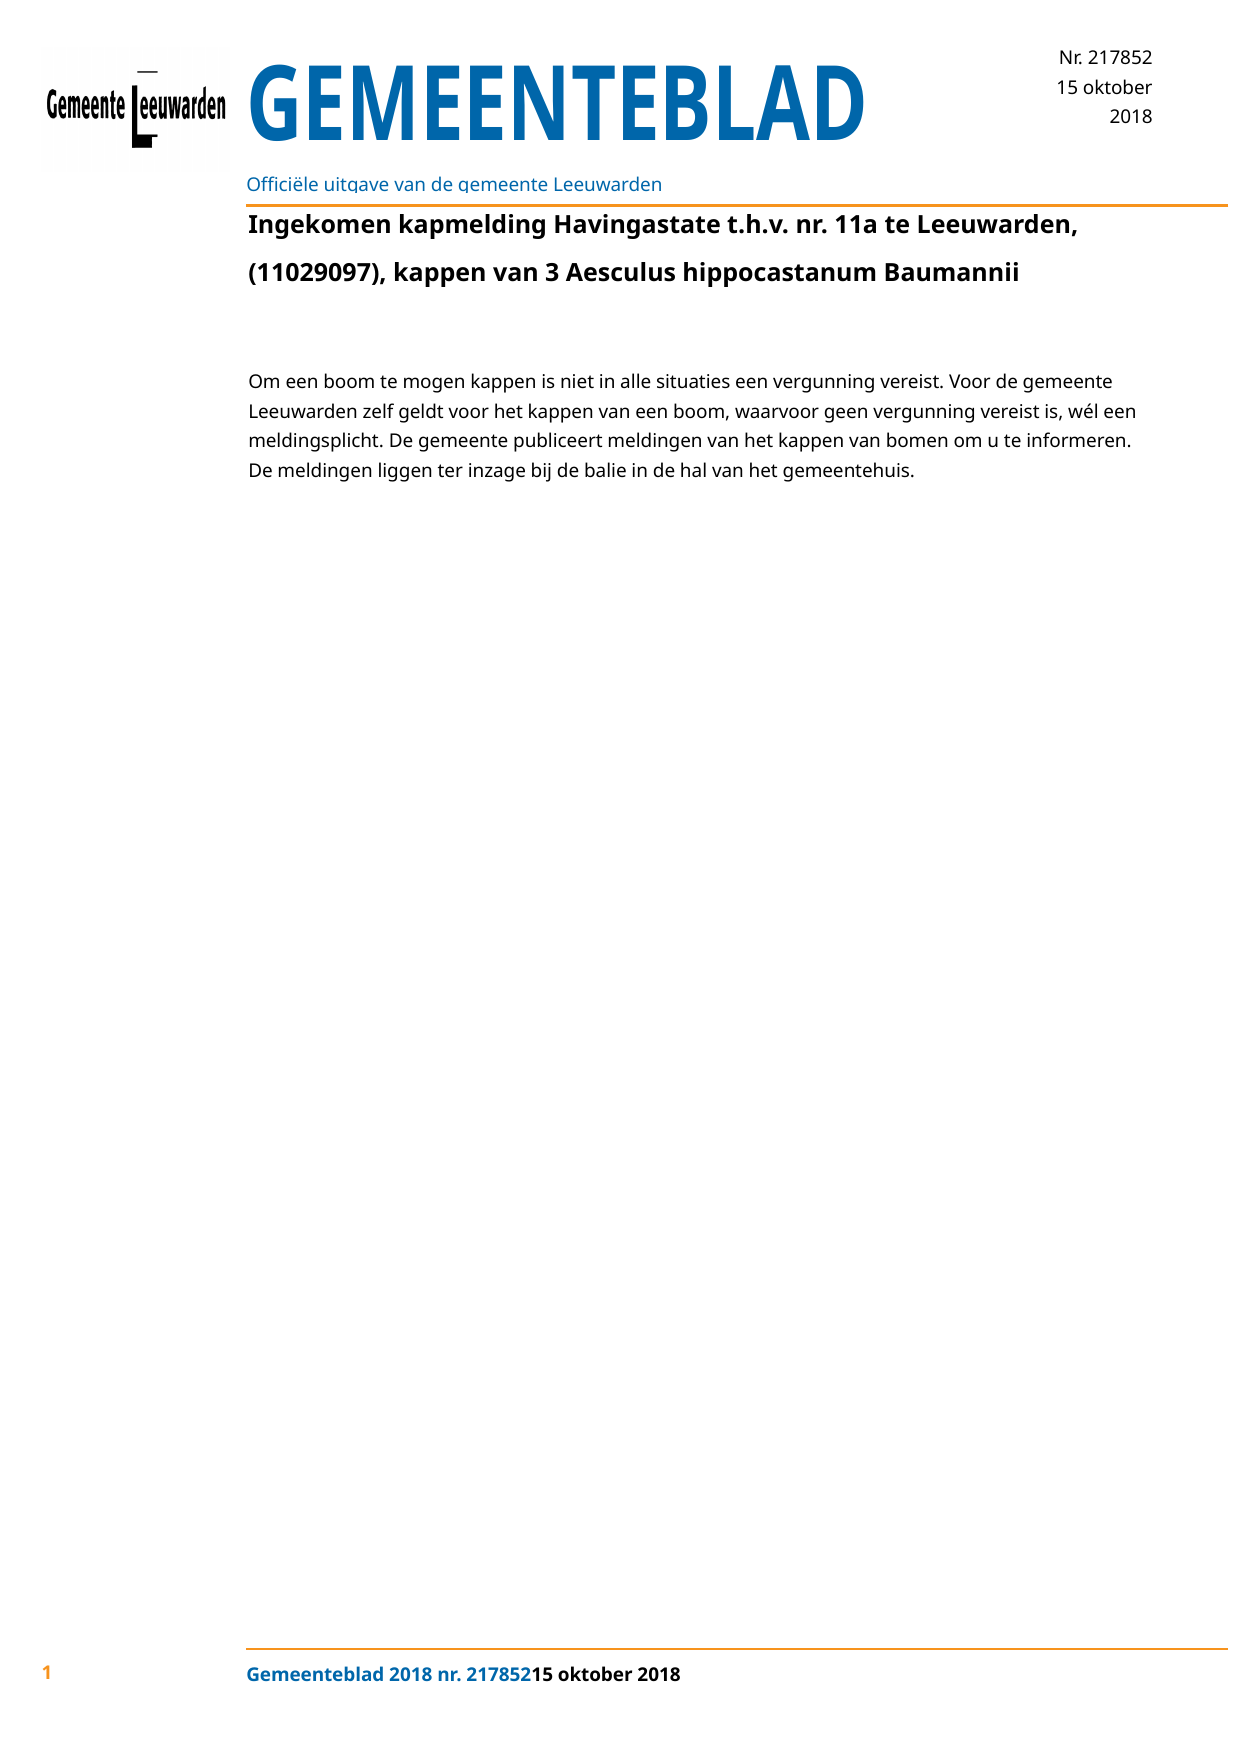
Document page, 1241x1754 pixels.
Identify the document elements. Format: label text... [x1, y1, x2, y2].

text Ingekomen kapmelding Havingastate t.h.v. nr. 11a te Leeuwarden, (11029097), kappen van 3 Aesculus hippocastanum Baumannii [248, 207, 1152, 288]
text Om een boom te mogen kappen is niet in alle situaties een vergunning vereist. Voor de gemeente Leeuwarden zelf geldt voor het kappen van een boom, waarvoor geen vergunning vereist is, wél een meldingsplicht. De gemeente publiceert meldingen van het kappen van bomen om u te informeren. De meldingen liggen ter inzage bij de balie in de hal van het gemeentehuis. [248, 368, 1152, 483]
picture [41, 47, 231, 172]
